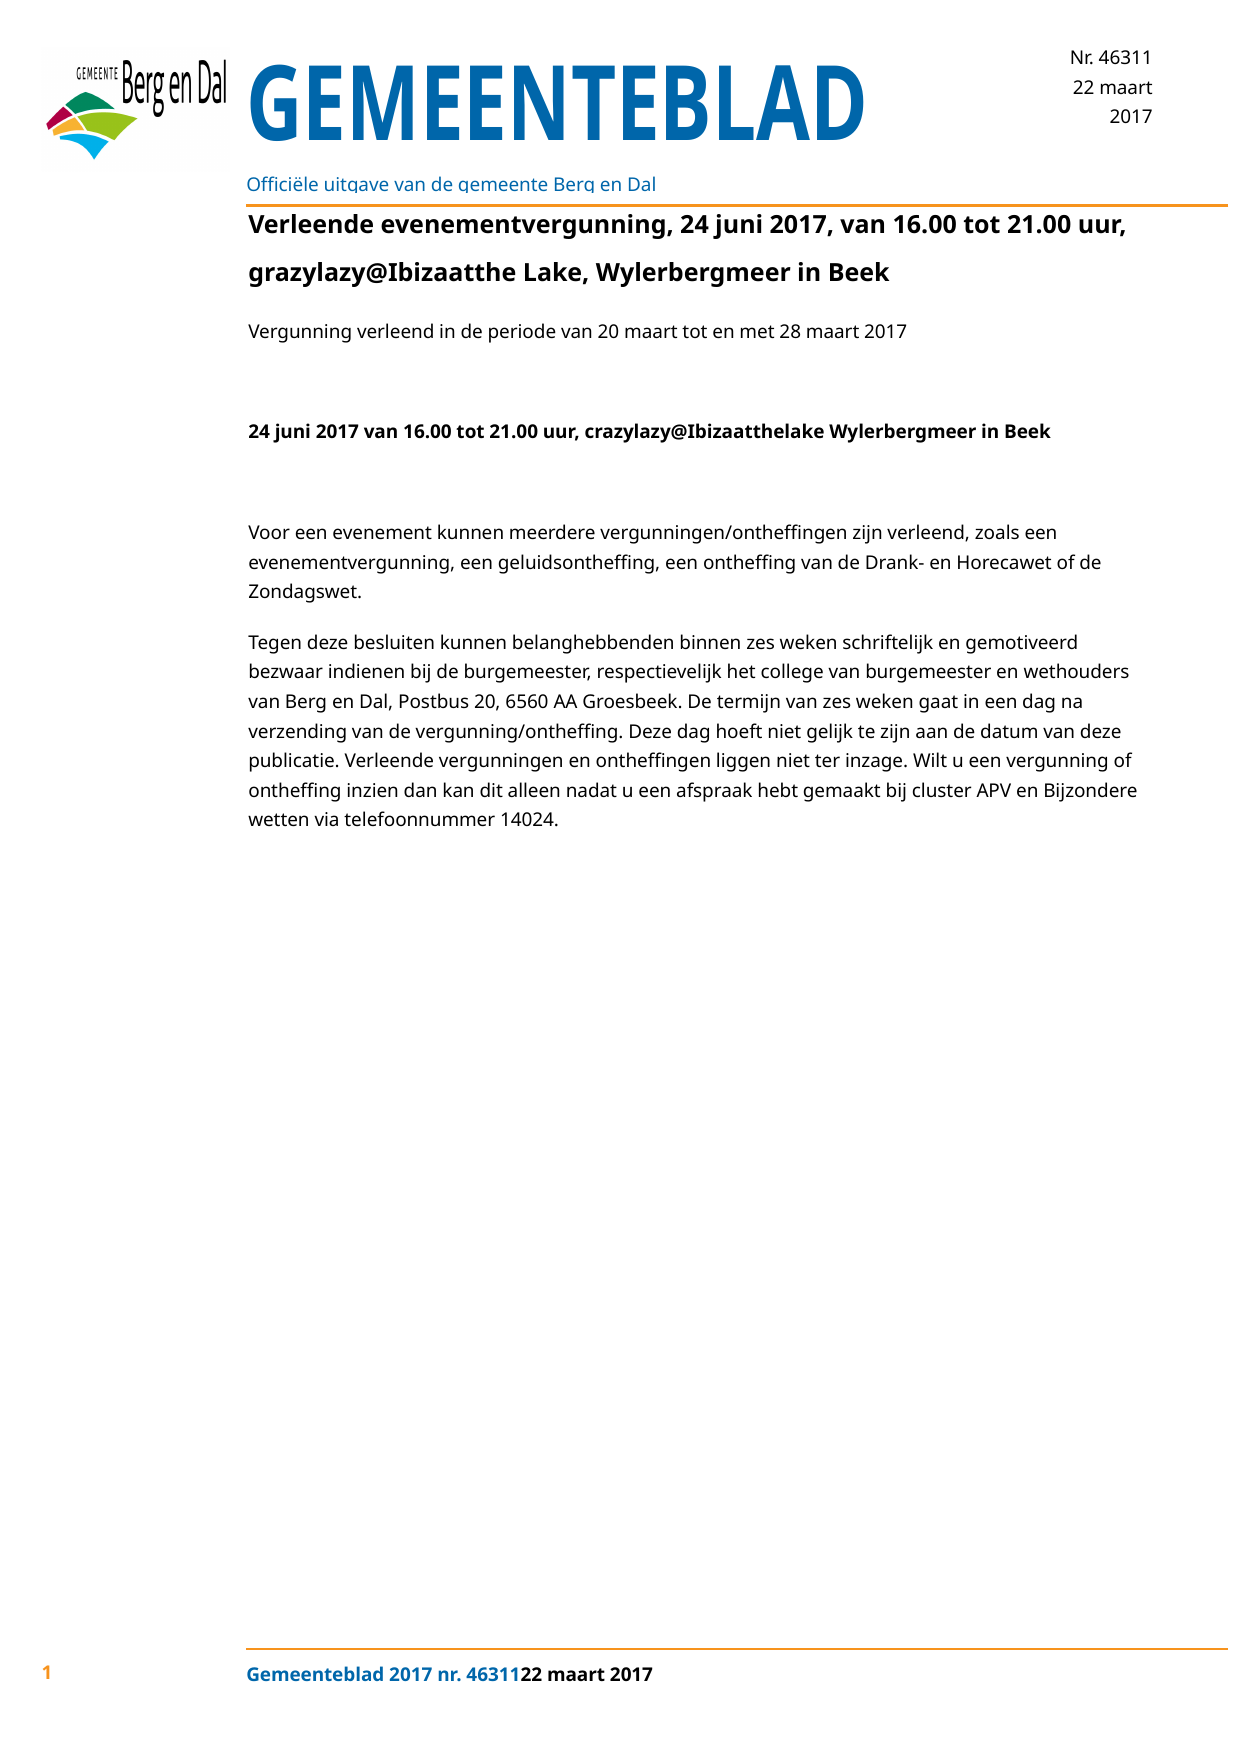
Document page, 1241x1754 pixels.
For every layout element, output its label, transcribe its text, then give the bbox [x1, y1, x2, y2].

text 24 juni 2017 van 16.00 tot 21.00 uur, crazylazy@Ibizaatthelake Wylerbergmeer in Beek [248, 419, 1152, 444]
text Verleende evenementvergunning, 24 juni 2017, van 16.00 tot 21.00 uur, grazylazy@Ibizaatthe Lake, Wylerbergmeer in Beek [248, 207, 1152, 288]
text Voor een evenement kunnen meerdere vergunningen/ontheffingen zijn verleend, zoals een evenementvergunning, een geluidsontheffing, een ontheffing van de Drank- en Horecawet of de Zondagswet. [248, 519, 1152, 604]
text Vergunning verleend in de periode van 20 maart tot en met 28 maart 2017 [248, 318, 1152, 344]
text Tegen deze besluiten kunnen belanghebbenden binnen zes weken schriftelijk en gemotiveerd bezwaar indienen bij de burgemeester, respectievelijk het college van burgemeester en wethouders van Berg en Dal, Postbus 20, 6560 AA Groesbeek. De termijn van zes weken gaat in een dag na verzending van de vergunning/ontheffing. Deze dag hoeft niet gelijk te zijn aan de datum van deze publicatie. Verleende vergunningen en ontheffingen liggen niet ter inzage. Wilt u een vergunning of ontheffing inzien dan kan dit alleen nadat u een afspraak hebt gemaakt bij cluster APV en Bijzondere wetten via telefoonnummer 14024. [248, 629, 1152, 832]
picture [41, 47, 231, 172]
